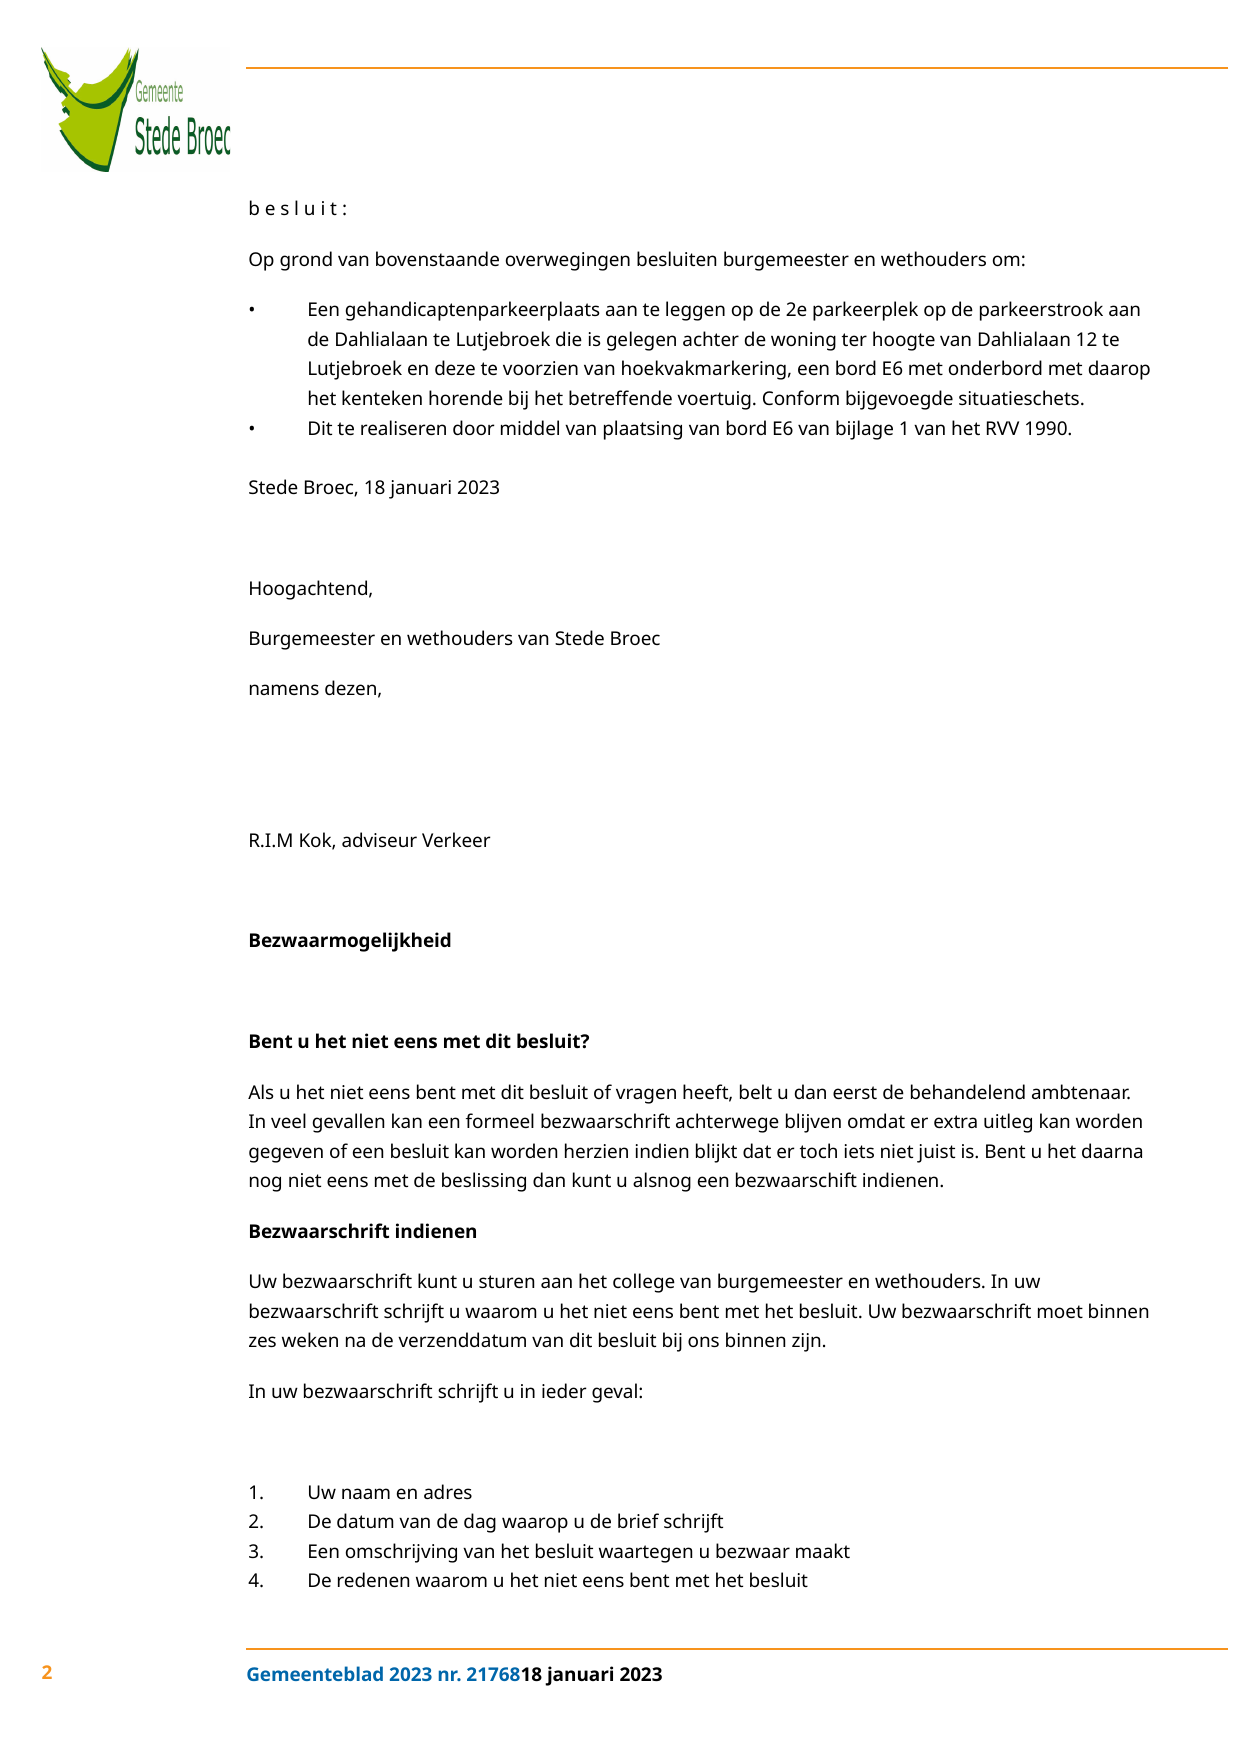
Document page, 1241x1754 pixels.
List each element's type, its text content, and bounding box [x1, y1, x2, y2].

text In uw bezwaarschrift schrijft u in ieder geval: [248, 1378, 1152, 1404]
text R.I.M Kok, adviseur Verkeer [248, 827, 1152, 853]
list Een omschrijving van het besluit waartegen u bezwaar maakt [248, 1538, 1152, 1564]
text Hoogachtend, [248, 575, 1152, 601]
list Een gehandicaptenparkeerplaats aan te leggen op de 2e parkeerplek op de parkeerstrook aan de Dahlialaan te Lutjebroek die is gelegen achter de woning ter hoogte van Dahlialaan 12 te Lutjebroek en deze te voorzien van hoekvakmarkering, een bord E6 met onderbord met daarop het kenteken horende bij het betreffende voertuig. Conform bijgevoegde situatieschets. [248, 296, 1152, 411]
text Burgemeester en wethouders van Stede Broec [248, 625, 1152, 651]
text namens dezen, [248, 676, 1152, 701]
text Op grond van bovenstaande overwegingen besluiten burgemeester en wethouders om: [248, 246, 1152, 272]
text Bezwaarschrift indienen [248, 1218, 1152, 1244]
list De redenen waarom u het niet eens bent met het besluit [248, 1568, 1152, 1593]
text b e s l u i t : [248, 196, 1152, 221]
text Bezwaarmogelijkheid [248, 928, 1152, 953]
list De datum van de dag waarop u de brief schrijft [248, 1508, 1152, 1534]
list Dit te realiseren door middel van plaatsing van bord E6 van bijlage 1 van het RVV 1990. [248, 415, 1152, 441]
list Uw naam en adres [248, 1479, 1152, 1505]
text Uw bezwaarschrift kunt u sturen aan het college van burgemeester en wethouders. In uw bezwaarschrift schrijft u waarom u het niet eens bent met het besluit. Uw bezwaarschrift moet binnen zes weken na de verzenddatum van dit besluit bij ons binnen zijn. [248, 1268, 1152, 1353]
picture [41, 47, 231, 172]
text Stede Broec, 18 januari 2023 [248, 474, 1152, 500]
text Als u het niet eens bent met dit besluit of vragen heeft, belt u dan eerst de behandelend ambtenaar. In veel gevallen kan een formeel bezwaarschrift achterwege blijven omdat er extra uitleg kan worden gegeven of een besluit kan worden herzien indien blijkt dat er toch iets niet juist is. Bent u het daarna nog niet eens met de beslissing dan kunt u alsnog een bezwaarschift indienen. [248, 1079, 1152, 1193]
text Bent u het niet eens met dit besluit? [248, 1028, 1152, 1054]
